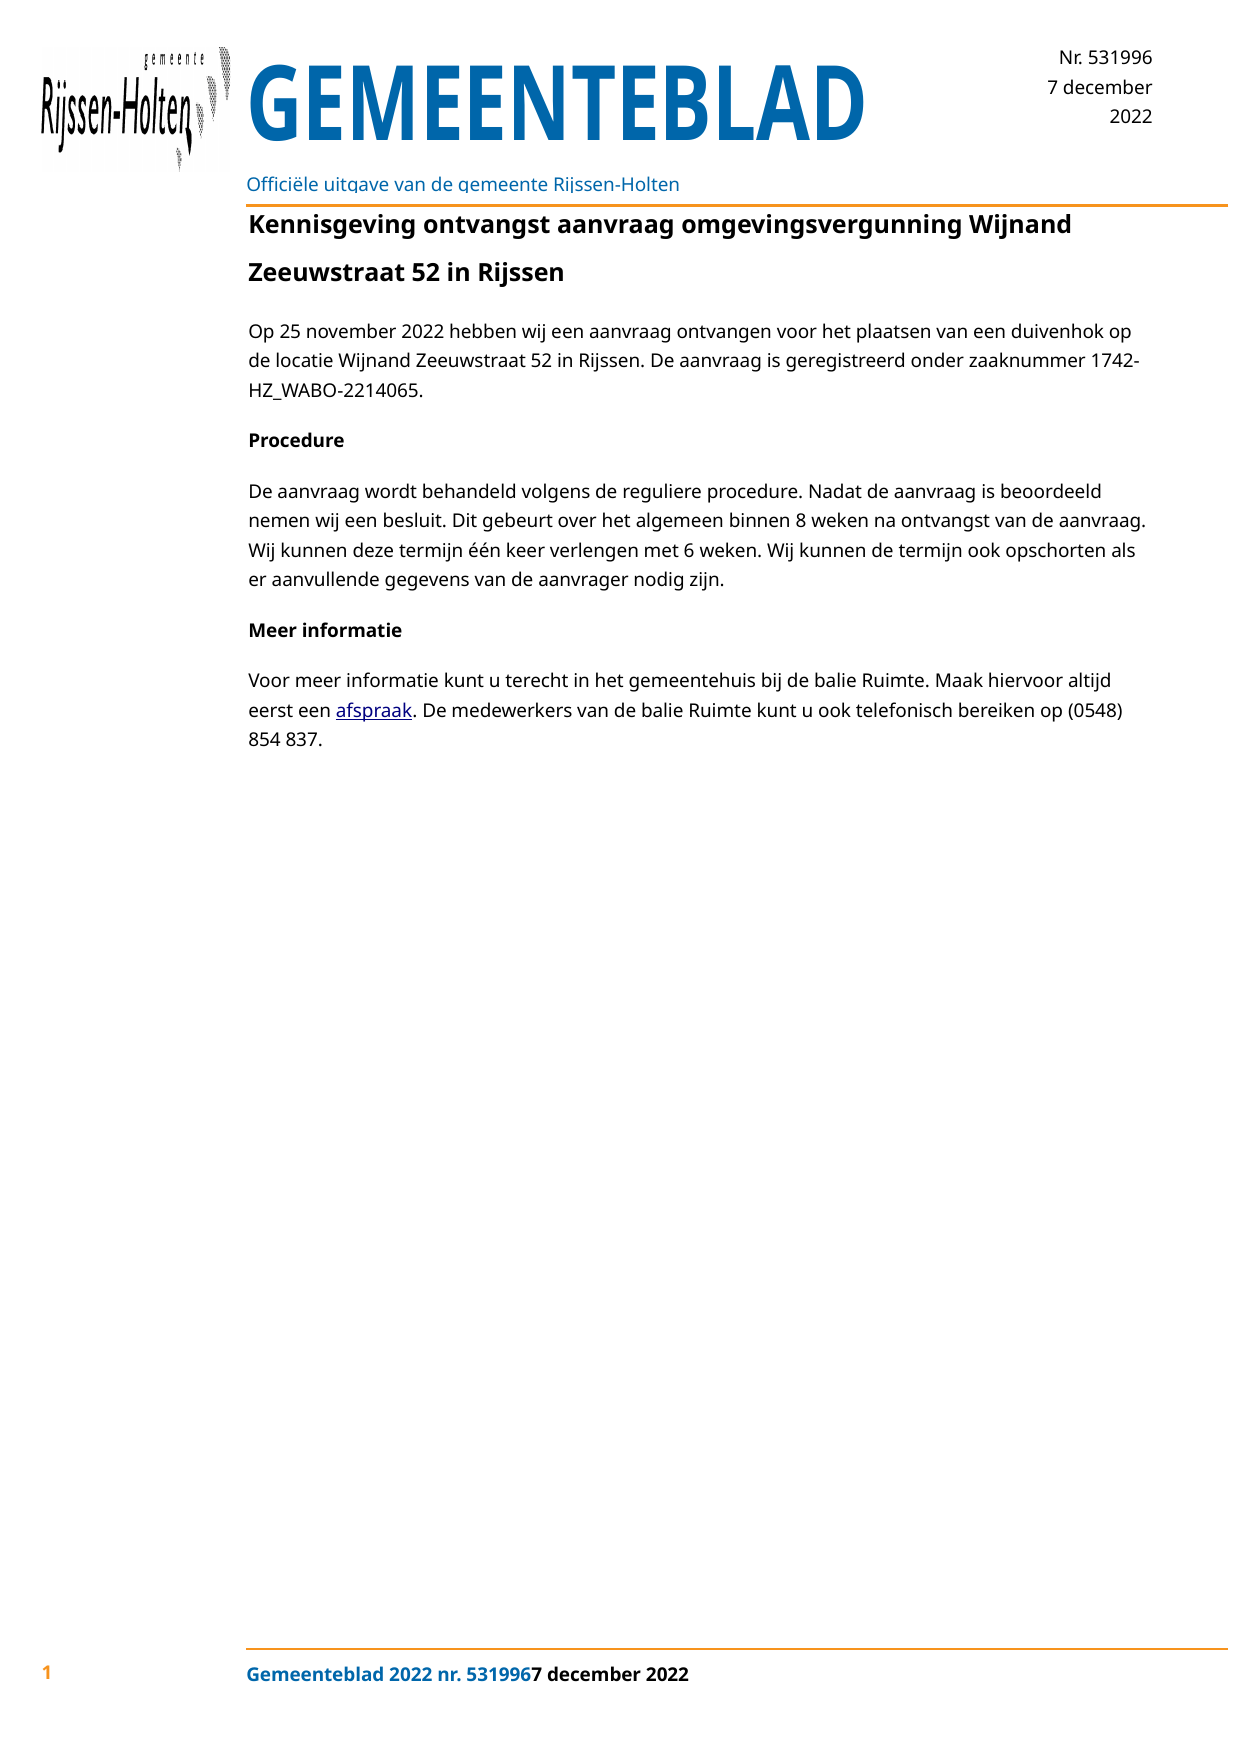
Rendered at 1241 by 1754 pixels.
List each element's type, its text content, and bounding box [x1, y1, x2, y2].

text De aanvraag wordt behandeld volgens de reguliere procedure. Nadat de aanvraag is beoordeeld nemen wij een besluit. Dit gebeurt over het algemeen binnen 8 weken na ontvangst van de aanvraag. Wij kunnen deze termijn één keer verlengen met 6 weken. Wij kunnen de termijn ook opschorten als er aanvullende gegevens van de aanvrager nodig zijn. [248, 478, 1152, 592]
text Kennisgeving ontvangst aanvraag omgevingsvergunning Wijnand Zeeuwstraat 52 in Rijssen [248, 207, 1152, 288]
text Voor meer informatie kunt u terecht in het gemeentehuis bij de balie Ruimte. Maak hiervoor altijd eerst een afspraak. De medewerkers van de balie Ruimte kunt u ook telefonisch bereiken op (0548) 854 837. [248, 667, 1152, 752]
text Op 25 november 2022 hebben wij een aanvraag ontvangen voor het plaatsen van een duivenhok op de locatie Wijnand Zeeuwstraat 52 in Rijssen. De aanvraag is geregistreerd onder zaaknummer 1742-HZ_WABO-2214065. [248, 318, 1152, 403]
picture [41, 47, 231, 172]
text Procedure [248, 427, 1152, 453]
text Meer informatie [248, 617, 1152, 643]
